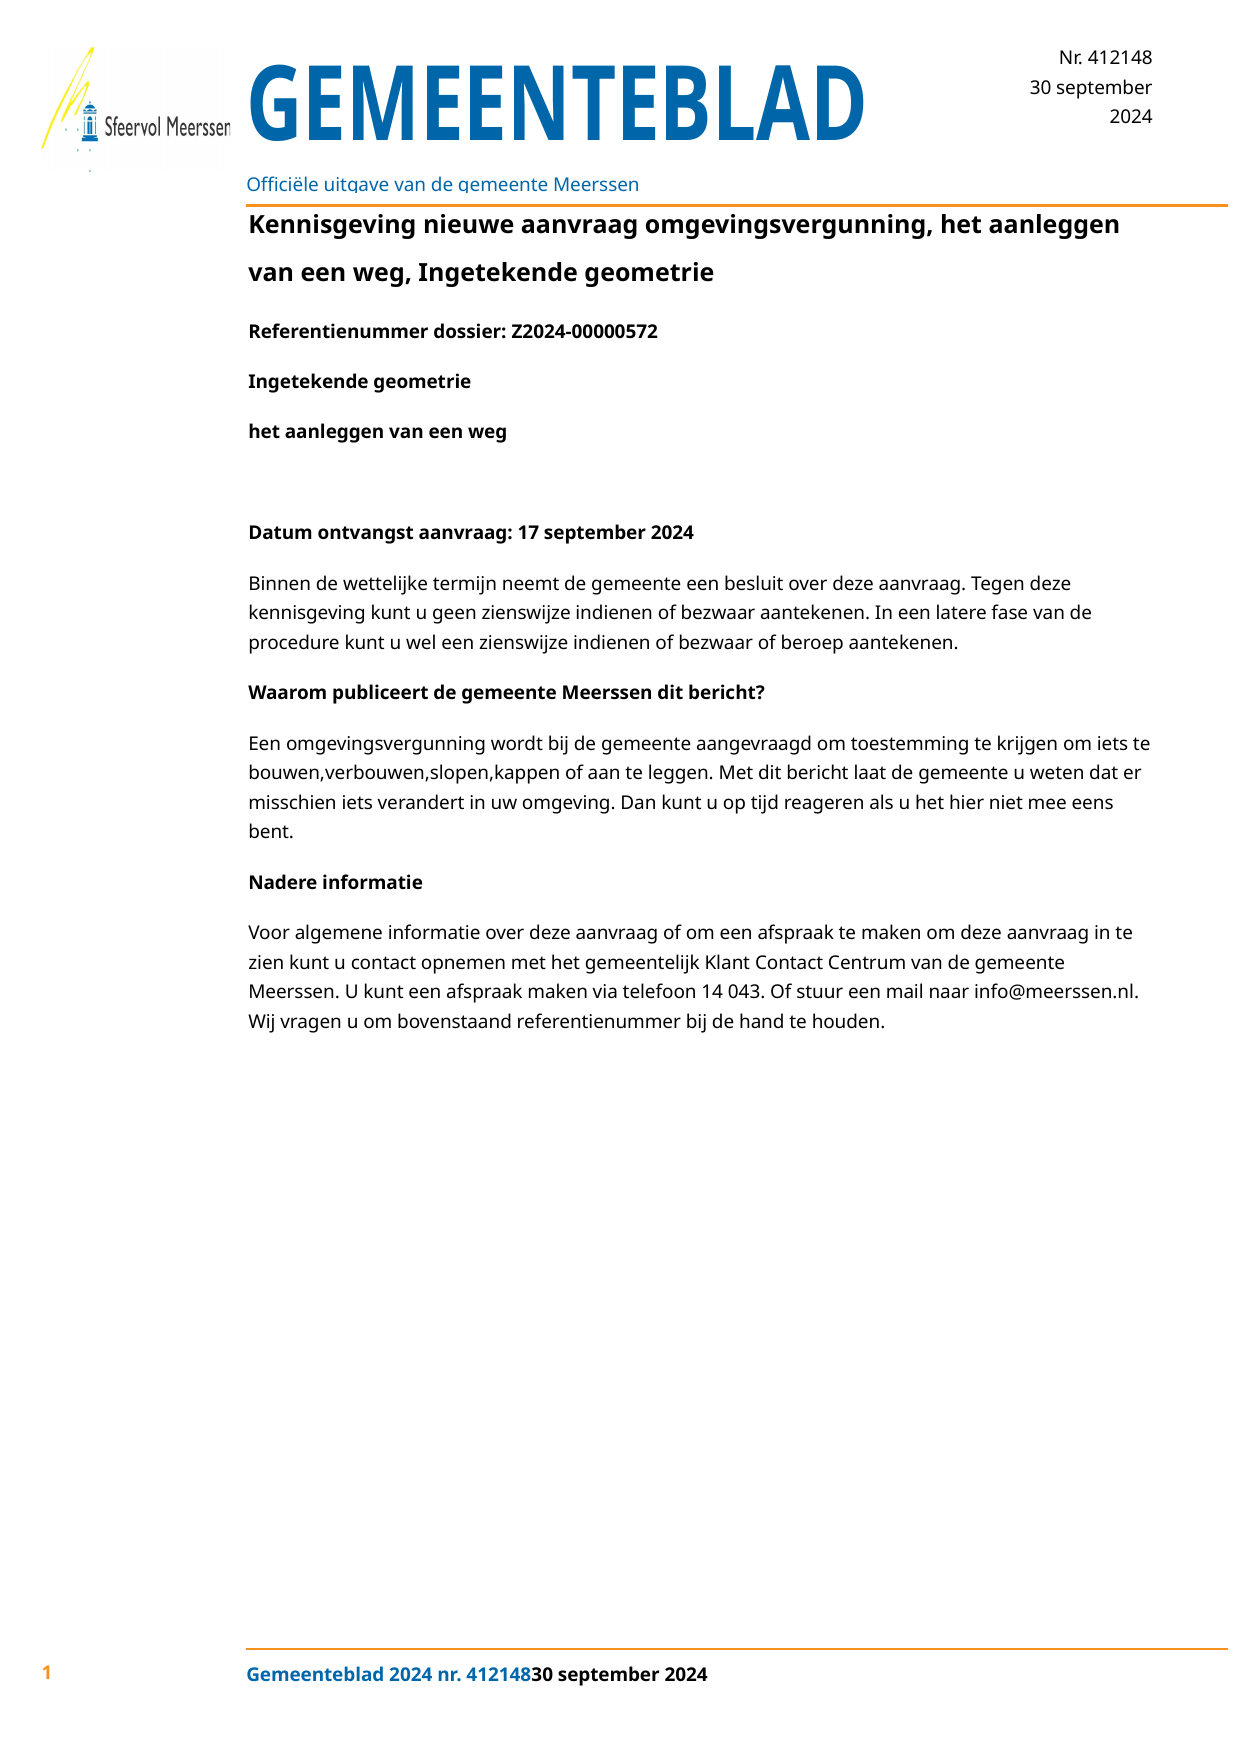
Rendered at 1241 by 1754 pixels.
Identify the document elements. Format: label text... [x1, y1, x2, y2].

text Een omgevingsvergunning wordt bij de gemeente aangevraagd om toestemming te krijgen om iets te bouwen,verbouwen,slopen,kappen of aan te leggen. Met dit bericht laat de gemeente u weten dat er misschien iets verandert in uw omgeving. Dan kunt u op tijd reageren als u het hier niet mee eens bent. [248, 730, 1152, 844]
text Referentienummer dossier: Z2024-00000572 [248, 318, 1152, 344]
text Binnen de wettelijke termijn neemt de gemeente een besluit over deze aanvraag. Tegen deze kennisgeving kunt u geen zienswijze indienen of bezwaar aantekenen. In een latere fase van de procedure kunt u wel een zienswijze indienen of bezwaar of beroep aantekenen. [248, 570, 1152, 655]
text Kennisgeving nieuwe aanvraag omgevingsvergunning, het aanleggen van een weg, Ingetekende geometrie [248, 207, 1152, 288]
text Ingetekende geometrie [248, 368, 1152, 394]
text Voor algemene informatie over deze aanvraag of om een afspraak te maken om deze aanvraag in te zien kunt u contact opnemen met het gemeentelijk Klant Contact Centrum van de gemeente Meerssen. U kunt een afspraak maken via telefoon 14 043. Of stuur een mail naar info@meerssen.nl. Wij vragen u om bovenstaand referentienummer bij de hand te houden. [248, 919, 1152, 1034]
text Waarom publiceert de gemeente Meerssen dit bericht? [248, 679, 1152, 705]
text het aanleggen van een weg [248, 419, 1152, 444]
text Datum ontvangst aanvraag: 17 september 2024 [248, 519, 1152, 545]
picture [41, 47, 231, 172]
text Nadere informatie [248, 869, 1152, 895]
